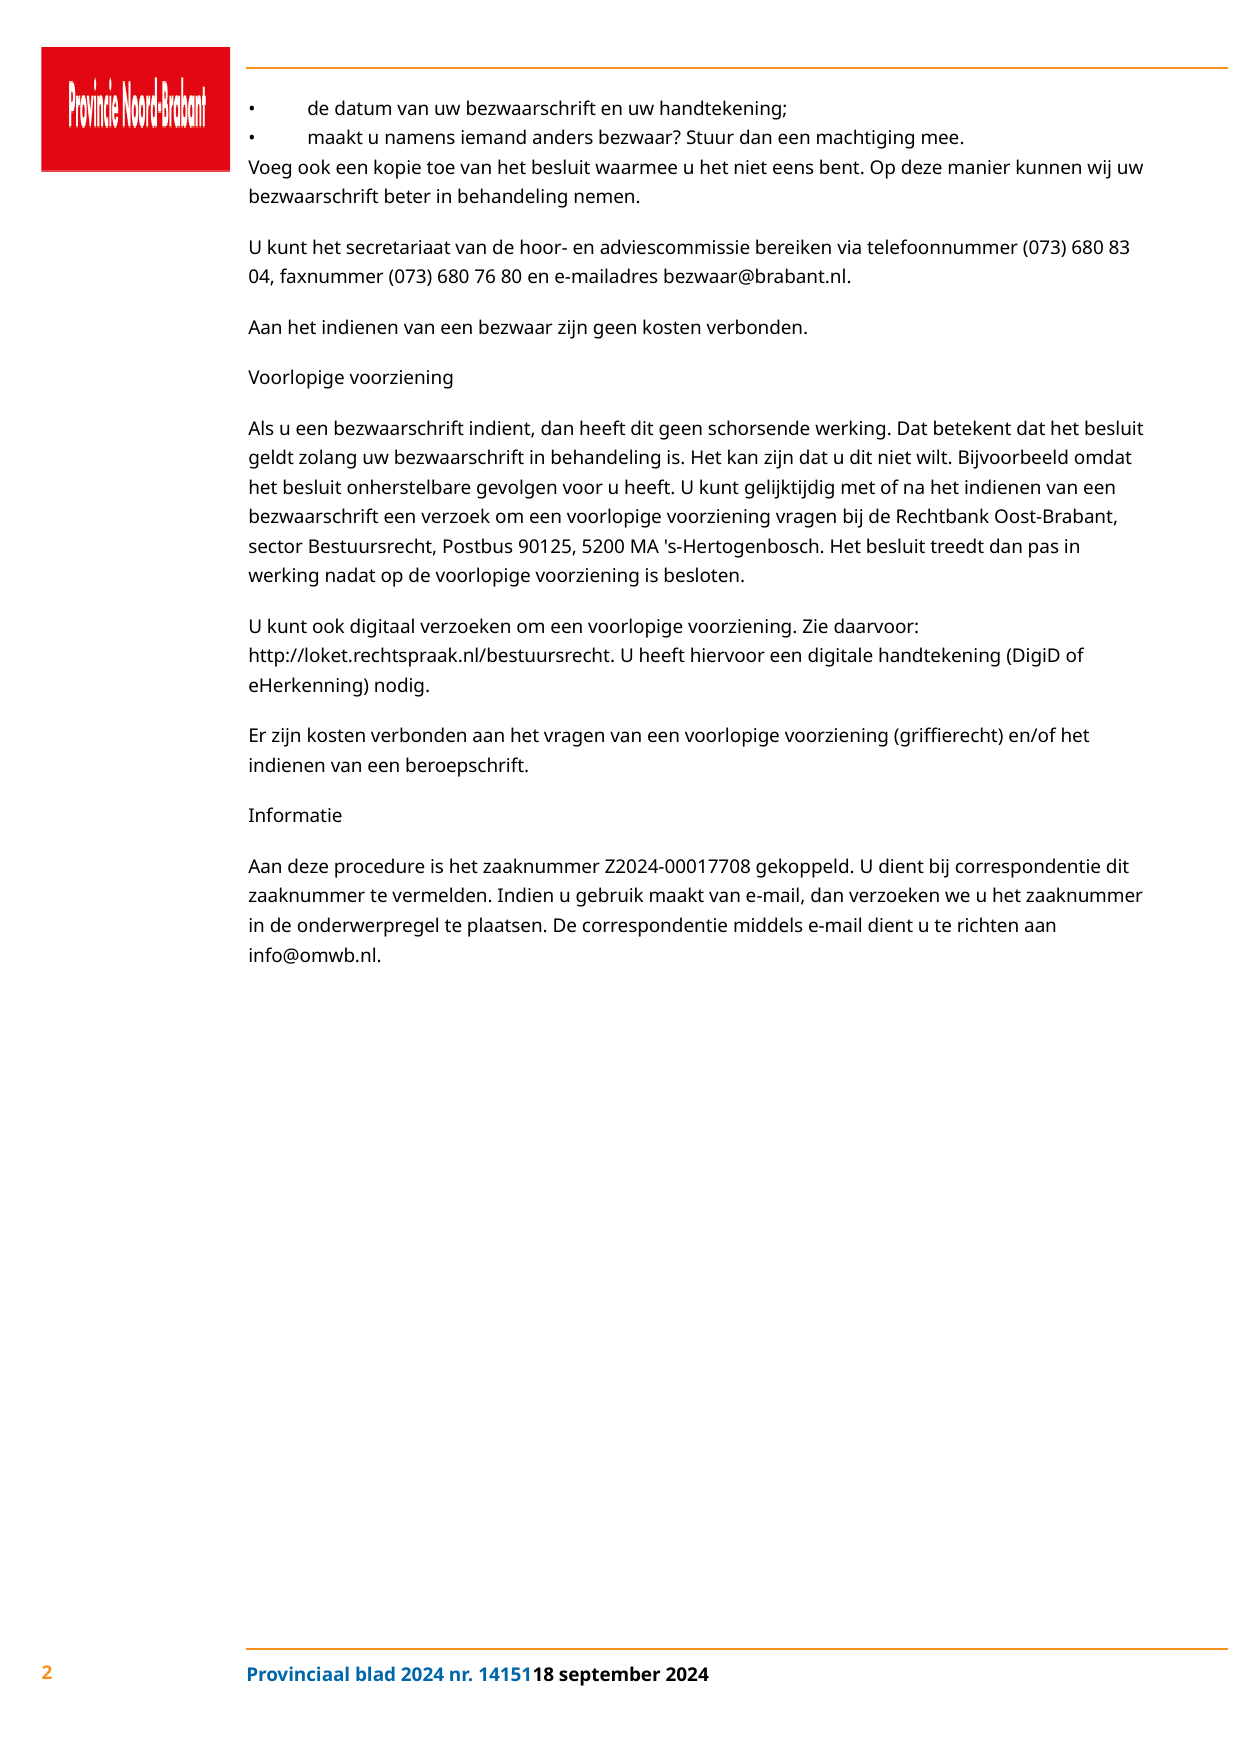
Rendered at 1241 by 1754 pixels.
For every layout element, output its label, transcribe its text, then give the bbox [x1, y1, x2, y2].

picture [41, 47, 231, 172]
list de datum van uw bezwaarschrift en uw handtekening; [248, 95, 1152, 121]
text U kunt het secretariaat van de hoor- en adviescommissie bereiken via telefoonnummer (073) 680 83 04, faxnummer (073) 680 76 80 en e-mailadres bezwaar@brabant.nl. [248, 234, 1152, 289]
text Voorlopige voorziening [248, 364, 1152, 390]
text Aan het indienen van een bezwaar zijn geen kosten verbonden. [248, 314, 1152, 340]
text Er zijn kosten verbonden aan het vragen van een voorlopige voorziening (griffierecht) en/of het indienen van een beroepschrift. [248, 723, 1152, 778]
list maakt u namens iemand anders bezwaar? Stuur dan een machtiging mee. [248, 124, 1152, 150]
text Als u een bezwaarschrift indient, dan heeft dit geen schorsende werking. Dat betekent dat het besluit geldt zolang uw bezwaarschrift in behandeling is. Het kan zijn dat u dit niet wilt. Bijvoorbeeld omdat het besluit onherstelbare gevolgen voor u heeft. U kunt gelijktijdig met of na het indienen van een bezwaarschrift een verzoek om een voorlopige voorziening vragen bij de Rechtbank Oost-Brabant, sector Bestuursrecht, Postbus 90125, 5200 MA 's-Hertogenbosch. Het besluit treedt dan pas in werking nadat op de voorlopige voorziening is besloten. [248, 415, 1152, 588]
text Aan deze procedure is het zaaknummer Z2024-00017708 gekoppeld. U dient bij correspondentie dit zaaknummer te vermelden. Indien u gebruik maakt van e-mail, dan verzoeken we u het zaaknummer in de onderwerpregel te plaatsen. De correspondentie middels e-mail dient u te richten aan info@omwb.nl. [248, 853, 1152, 968]
text Voeg ook een kopie toe van het besluit waarmee u het niet eens bent. Op deze manier kunnen wij uw bezwaarschrift beter in behandeling nemen. [248, 154, 1152, 209]
text Informatie [248, 803, 1152, 828]
text U kunt ook digitaal verzoeken om een voorlopige voorziening. Zie daarvoor: http://loket.rechtspraak.nl/bestuursrecht. U heeft hiervoor een digitale handtekening (DigiD of eHerkenning) nodig. [248, 613, 1152, 698]
